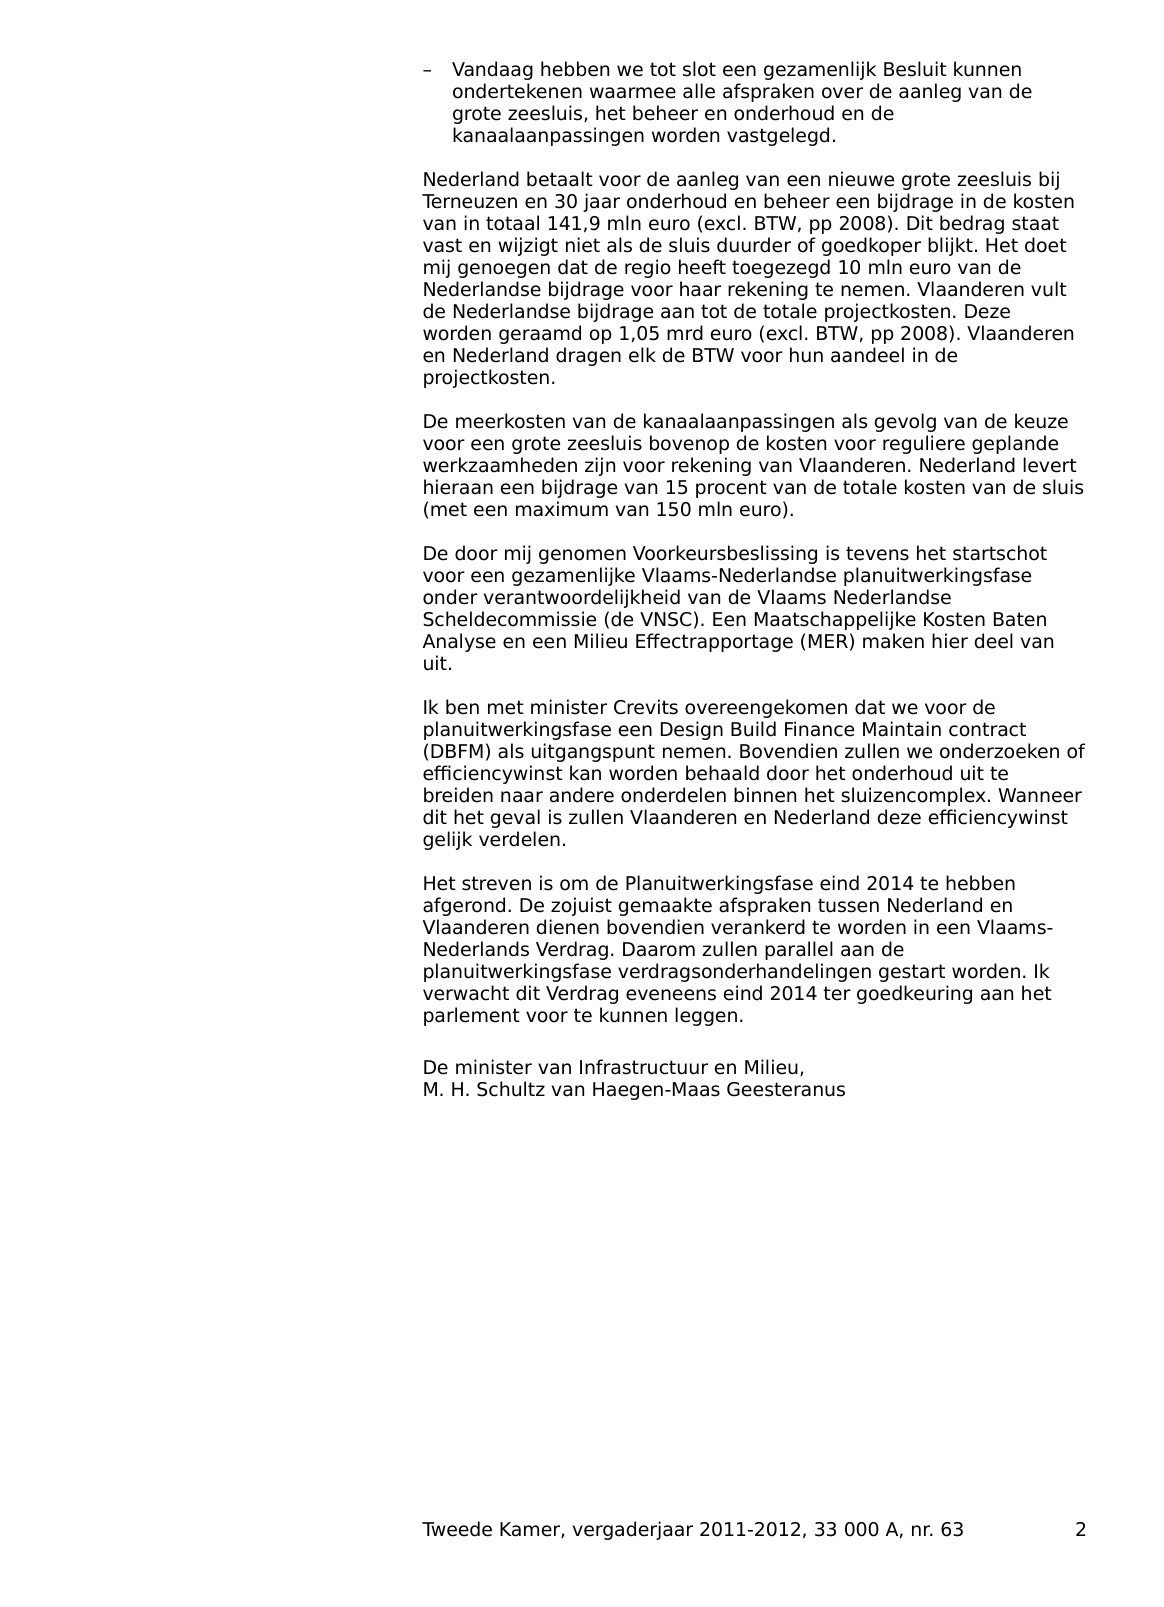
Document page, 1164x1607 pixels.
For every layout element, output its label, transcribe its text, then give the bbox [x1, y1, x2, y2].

text Ik ben met minister Crevits overeengekomen dat we voor de planuitwerkingsfase een Design Build Finance Maintain contract (DBFM) als uitgangspunt nemen. Bovendien zullen we onderzoeken of efficiencywinst kan worden behaald door het onderhoud uit te breiden naar andere onderdelen binnen het sluizencomplex. Wanneer dit het geval is zullen Vlaanderen en Nederland deze efficiencywinst gelijk verdelen. [422, 697, 1087, 851]
text Nederland betaalt voor de aanleg van een nieuwe grote zeesluis bij Terneuzen en 30 jaar onderhoud en beheer een bijdrage in de kosten van in totaal 141,9 mln euro (excl. BTW, pp 2008). Dit bedrag staat vast en wijzigt niet als de sluis duurder of goedkoper blijkt. Het doet mij genoegen dat de regio heeft toegezegd 10 mln euro van de Nederlandse bijdrage voor haar rekening te nemen. Vlaanderen vult de Nederlandse bijdrage aan tot de totale projectkosten. Deze worden geraamd op 1,05 mrd euro (excl. BTW, pp 2008). Vlaanderen en Nederland dragen elk de BTW voor hun aandeel in de projectkosten. [422, 169, 1087, 389]
text De minister van Infrastructuur en Milieu, M. H. Schultz van Haegen-Maas Geesteranus [422, 1057, 1087, 1101]
text De door mij genomen Voorkeursbeslissing is tevens het startschot voor een gezamenlijke Vlaams-Nederlandse planuitwerkingsfase onder verantwoordelijkheid van de Vlaams Nederlandse Scheldecommissie (de VNSC). Een Maatschappelijke Kosten Baten Analyse en een Milieu Effectrapportage (MER) maken hier deel van uit. [422, 543, 1087, 675]
text – Vandaag hebben we tot slot een gezamenlijk Besluit kunnen ondertekenen waarmee alle afspraken over de aanleg van de grote zeesluis, het beheer en onderhoud en de kanaalaanpassingen worden vastgelegd. [422, 59, 1087, 147]
text De meerkosten van de kanaalaanpassingen als gevolg van de keuze voor een grote zeesluis bovenop de kosten voor reguliere geplande werkzaamheden zijn voor rekening van Vlaanderen. Nederland levert hieraan een bijdrage van 15 procent van de totale kosten van de sluis (met een maximum van 150 mln euro). [422, 411, 1087, 521]
text Het streven is om de Planuitwerkingsfase eind 2014 te hebben afgerond. De zojuist gemaakte afspraken tussen Nederland en Vlaanderen dienen bovendien verankerd te worden in een Vlaams-Nederlands Verdrag. Daarom zullen parallel aan de planuitwerkingsfase verdragsonderhandelingen gestart worden. Ik verwacht dit Verdrag eveneens eind 2014 ter goedkeuring aan het parlement voor te kunnen leggen. [422, 873, 1087, 1027]
